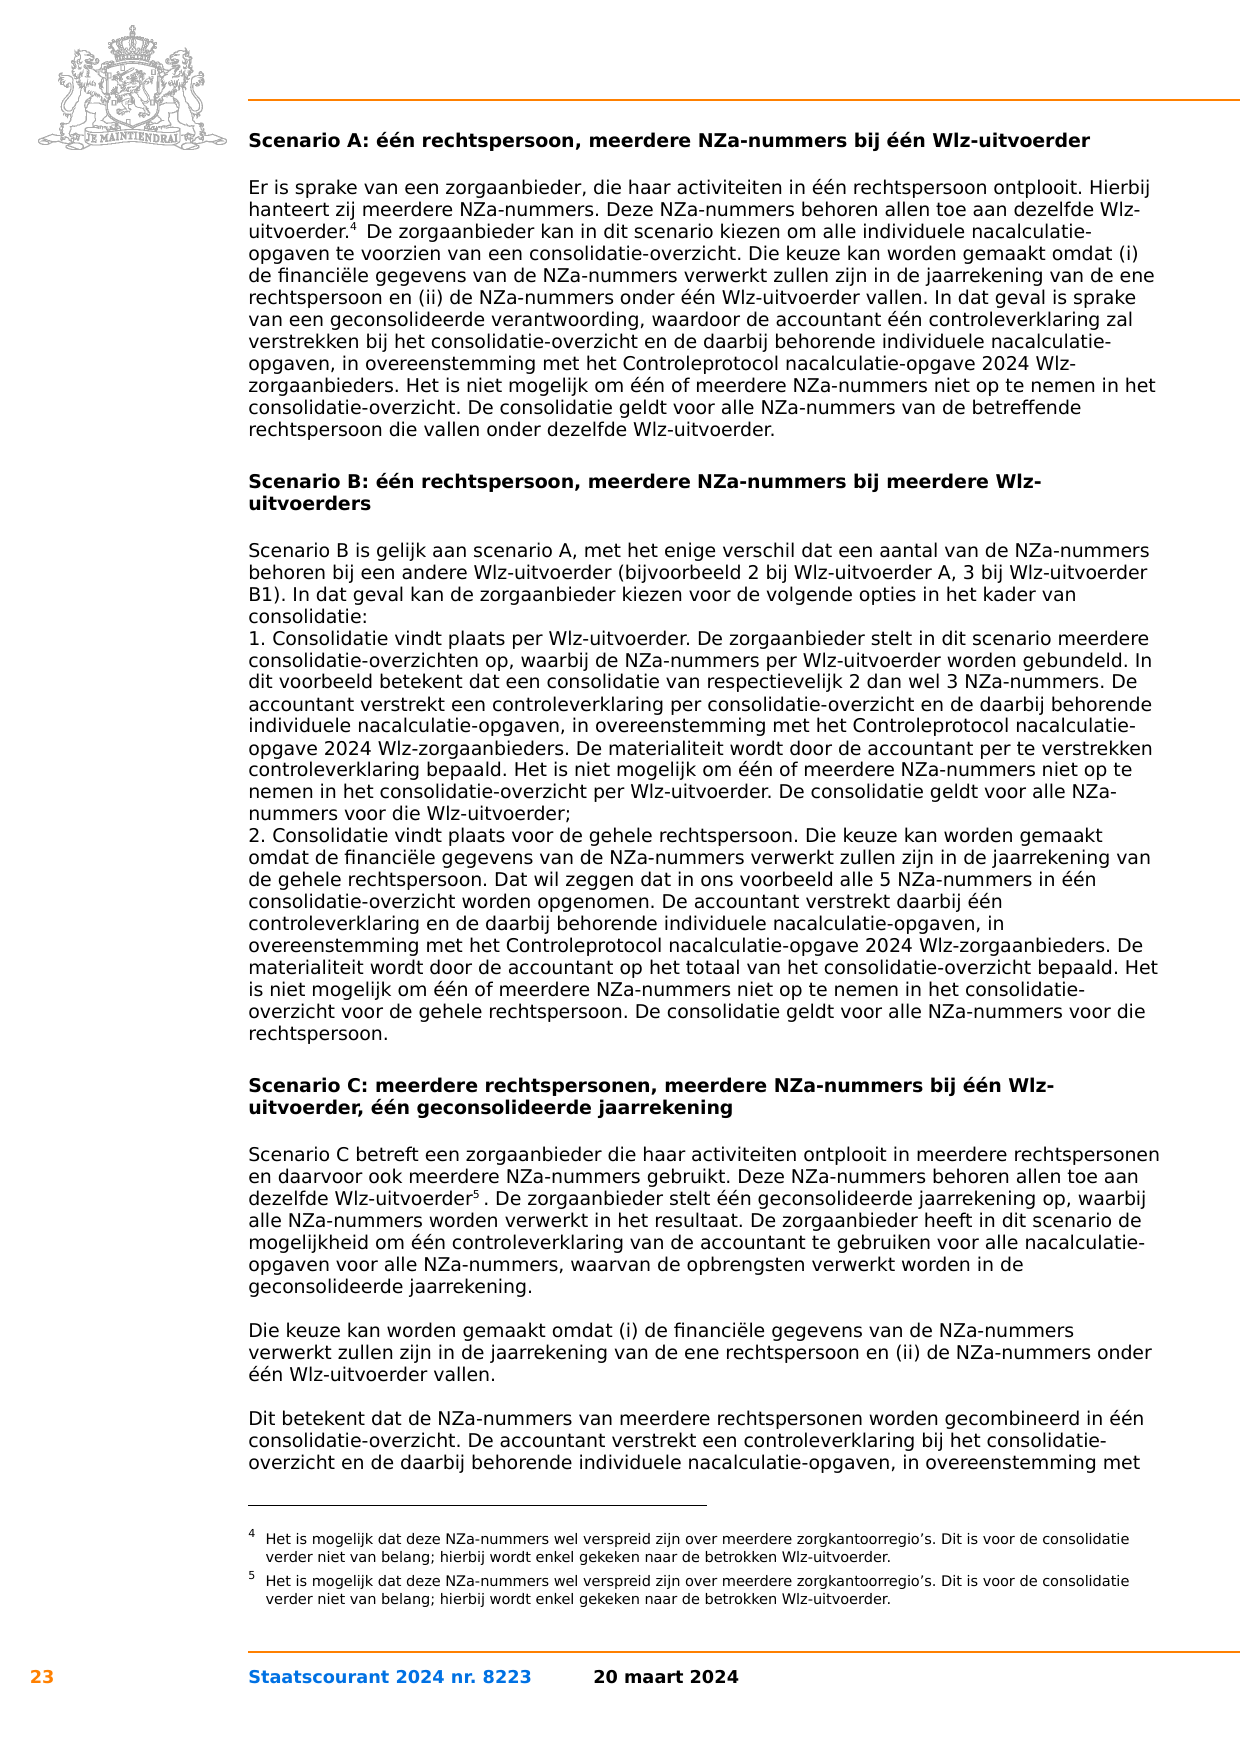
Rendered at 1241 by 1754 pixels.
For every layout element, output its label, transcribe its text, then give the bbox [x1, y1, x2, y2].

text Die keuze kan worden gemaakt omdat (i) de financiële gegevens van de NZa-nummers verwerkt zullen zijn in de jaarrekening van de ene rechtspersoon en (ii) de NZa-nummers onder één Wlz-uitvoerder vallen. [248, 1320, 1163, 1386]
picture [38, 25, 227, 150]
subtitle Scenario A: één rechtspersoon, meerdere NZa-nummers bij één Wlz-uitvoerder [248, 130, 1163, 152]
text 2. Consolidatie vindt plaats voor de gehele rechtspersoon. Die keuze kan worden gemaakt omdat de financiële gegevens van de NZa-nummers verwerkt zullen zijn in de jaarrekening van de gehele rechtspersoon. Dat wil zeggen dat in ons voorbeeld alle 5 NZa-nummers in één consolidatie-overzicht worden opgenomen. De accountant verstrekt daarbij één controleverklaring en de daarbij behorende individuele nacalculatie-opgaven, in overeenstemming met het Controleprotocol nacalculatie-opgave 2024 Wlz-zorgaanbieders. De materialiteit wordt door de accountant op het totaal van het consolidatie-overzicht bepaald. Het is niet mogelijk om één of meerdere NZa-nummers niet op te nemen in het consolidatie-overzicht voor de gehele rechtspersoon. De consolidatie geldt voor alle NZa-nummers voor die rechtspersoon. [248, 825, 1163, 1045]
text Het is mogelijk dat deze NZa-nummers wel verspreid zijn over meerdere zorgkantoorregio’s. Dit is voor de consolidatie verder niet van belang; hierbij wordt enkel gekeken naar de betrokken Wlz-uitvoerder. [248, 1527, 1163, 1566]
text Er is sprake van een zorgaanbieder, die haar activiteiten in één rechtspersoon ontplooit. Hierbij hanteert zij meerdere NZa-nummers. Deze NZa-nummers behoren allen toe aan dezelfde Wlz-uitvoerder. De zorgaanbieder kan in dit scenario kiezen om alle individuele nacalculatie-opgaven te voorzien van een consolidatie-overzicht. Die keuze kan worden gemaakt omdat (i) de financiële gegevens van de NZa-nummers verwerkt zullen zijn in de jaarrekening van de ene rechtspersoon en (ii) de NZa-nummers onder één Wlz-uitvoerder vallen. In dat geval is sprake van een geconsolideerde verantwoording, waardoor de accountant één controleverklaring zal verstrekken bij het consolidatie-overzicht en de daarbij behorende individuele nacalculatie-opgaven, in overeenstemming met het Controleprotocol nacalculatie-opgave 2024 Wlz-zorgaanbieders. Het is niet mogelijk om één of meerdere NZa-nummers niet op te nemen in het consolidatie-overzicht. De consolidatie geldt voor alle NZa-nummers van de betreffende rechtspersoon die vallen onder dezelfde Wlz-uitvoerder. [248, 177, 1163, 441]
text Scenario B is gelijk aan scenario A, met het enige verschil dat een aantal van de NZa-nummers behoren bij een andere Wlz-uitvoerder (bijvoorbeeld 2 bij Wlz-uitvoerder A, 3 bij Wlz-uitvoerder B1). In dat geval kan de zorgaanbieder kiezen voor de volgende opties in het kader van consolidatie: [248, 539, 1163, 627]
subtitle Scenario C: meerdere rechtspersonen, meerdere NZa-nummers bij één Wlz-uitvoerder, één geconsolideerde jaarrekening [248, 1075, 1163, 1119]
subtitle Scenario B: één rechtspersoon, meerdere NZa-nummers bij meerdere Wlz-uitvoerders [248, 471, 1163, 514]
text 1. Consolidatie vindt plaats per Wlz-uitvoerder. De zorgaanbieder stelt in dit scenario meerdere consolidatie-overzichten op, waarbij de NZa-nummers per Wlz-uitvoerder worden gebundeld. In dit voorbeeld betekent dat een consolidatie van respectievelijk 2 dan wel 3 NZa-nummers. De accountant verstrekt een controleverklaring per consolidatie-overzicht en de daarbij behorende individuele nacalculatie-opgaven, in overeenstemming met het Controleprotocol nacalculatie-opgave 2024 Wlz-zorgaanbieders. De materialiteit wordt door de accountant per te verstrekken controleverklaring bepaald. Het is niet mogelijk om één of meerdere NZa-nummers niet op te nemen in het consolidatie-overzicht per Wlz-uitvoerder. De consolidatie geldt voor alle NZa-nummers voor die Wlz-uitvoerder; [248, 627, 1163, 825]
text Dit betekent dat de NZa-nummers van meerdere rechtspersonen worden gecombineerd in één consolidatie-overzicht. De accountant verstrekt een controleverklaring bij het consolidatie-overzicht en de daarbij behorende individuele nacalculatie-opgaven, in overeenstemming met [248, 1408, 1163, 1473]
text Het is mogelijk dat deze NZa-nummers wel verspreid zijn over meerdere zorgkantoorregio’s. Dit is voor de consolidatie verder niet van belang; hierbij wordt enkel gekeken naar de betrokken Wlz-uitvoerder. [248, 1569, 1163, 1608]
text Scenario C betreft een zorgaanbieder die haar activiteiten ontplooit in meerdere rechtspersonen en daarvoor ook meerdere NZa-nummers gebruikt. Deze NZa-nummers behoren allen toe aan dezelfde Wlz-uitvoerder. De zorgaanbieder stelt één geconsolideerde jaarrekening op, waarbij alle NZa-nummers worden verwerkt in het resultaat. De zorgaanbieder heeft in dit scenario de mogelijkheid om één controleverklaring van de accountant te gebruiken voor alle nacalculatie-opgaven voor alle NZa-nummers, waarvan de opbrengsten verwerkt worden in de geconsolideerde jaarrekening. [248, 1144, 1163, 1298]
